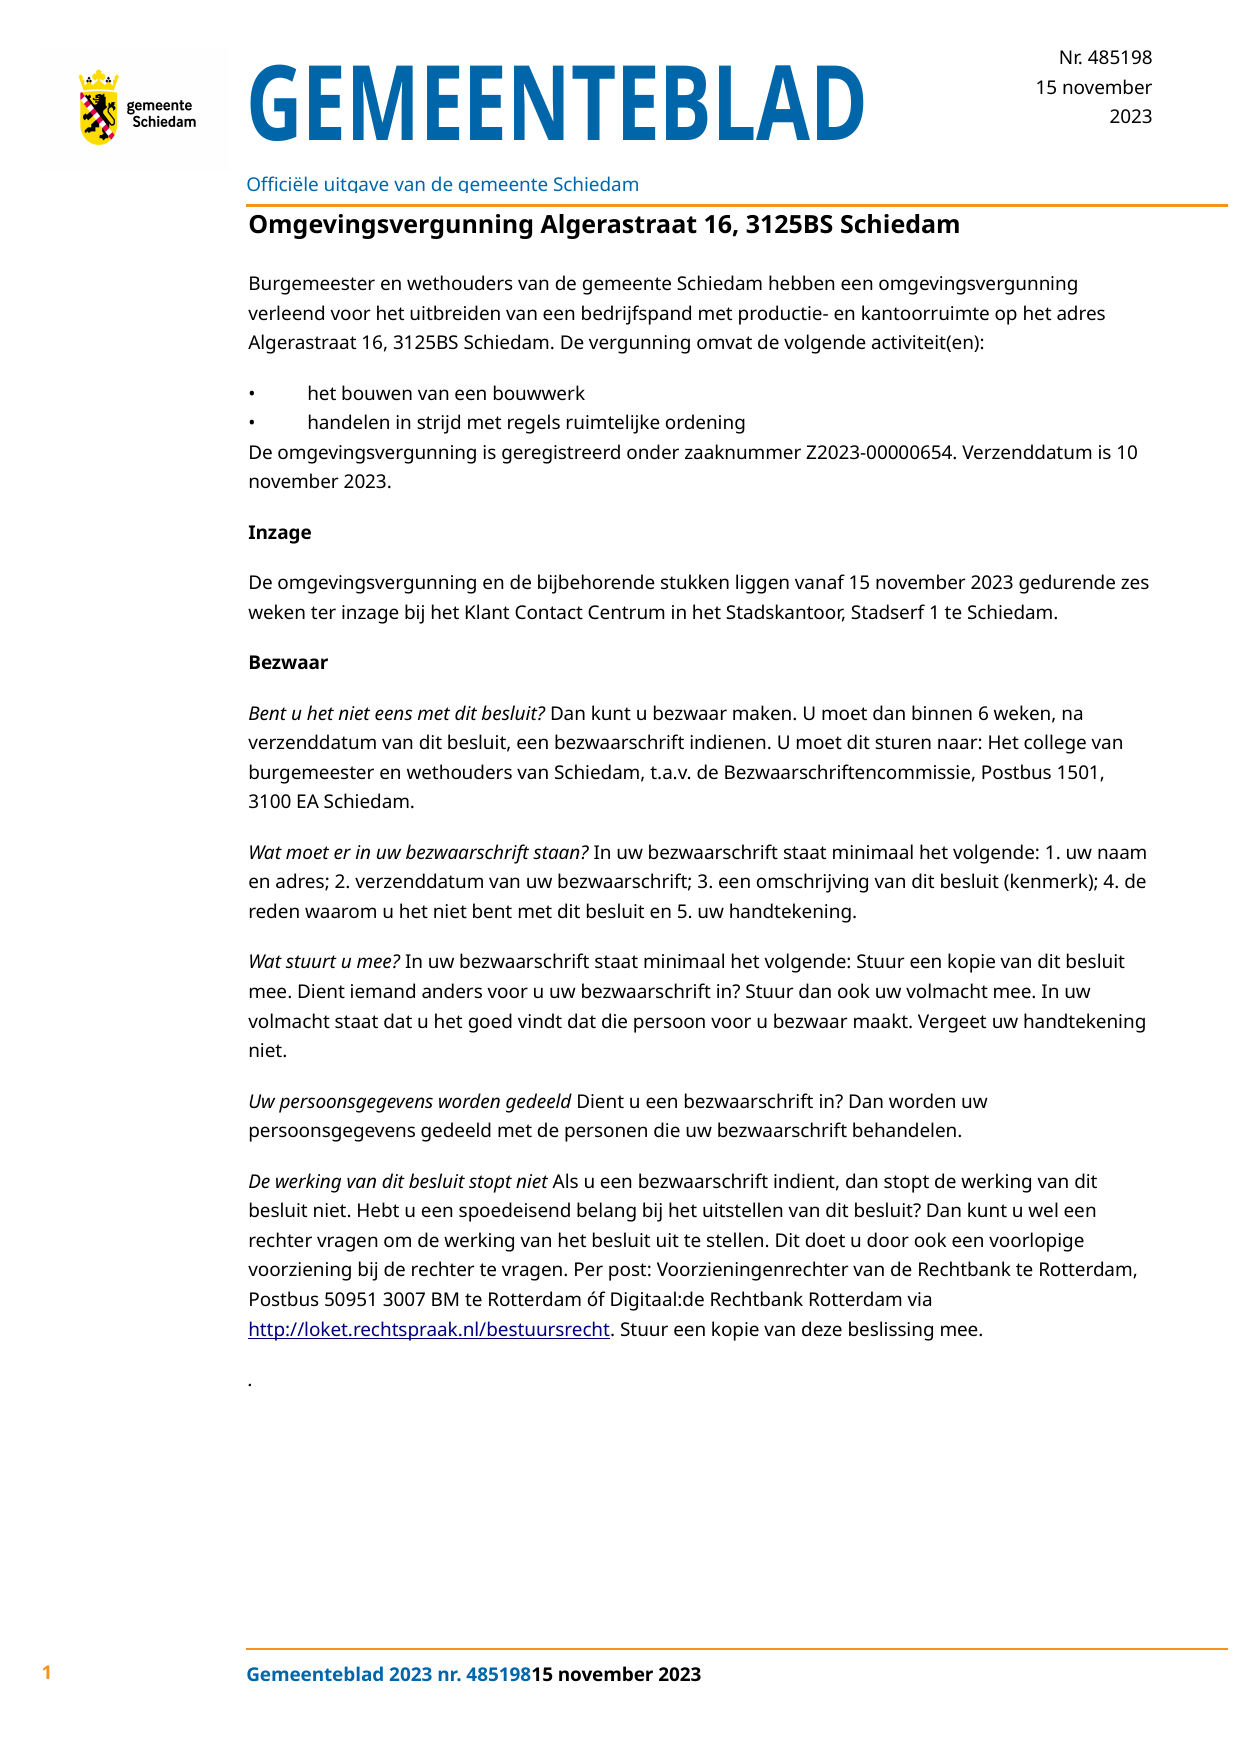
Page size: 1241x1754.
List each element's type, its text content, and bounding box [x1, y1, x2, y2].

text Omgevingsvergunning Algerastraat 16, 3125BS Schiedam [248, 207, 1152, 241]
text Wat moet er in uw bezwaarschrift staan? In uw bezwaarschrift staat minimaal het volgende: 1. uw naam en adres; 2. verzenddatum van uw bezwaarschrift; 3. een omschrijving van dit besluit (kenmerk); 4. de reden waarom u het niet bent met dit besluit en 5. uw handtekening. [248, 839, 1152, 924]
list handelen in strijd met regels ruimtelijke ordening [248, 409, 1152, 435]
text Wat stuurt u mee? In uw bezwaarschrift staat minimaal het volgende: Stuur een kopie van dit besluit mee. Dient iemand anders voor u uw bezwaarschrift in? Stuur dan ook uw volmacht mee. In uw volmacht staat dat u het goed vindt dat die persoon voor u bezwaar maakt. Vergeet uw handtekening niet. [248, 949, 1152, 1063]
text Burgemeester en wethouders van de gemeente Schiedam hebben een omgevingsvergunning verleend voor het uitbreiden van een bedrijfspand met productie- en kantoorruimte op het adres Algerastraat 16, 3125BS Schiedam. De vergunning omvat de volgende activiteit(en): [248, 270, 1152, 355]
text Bezwaar [248, 649, 1152, 675]
text De omgevingsvergunning en de bijbehorende stukken liggen vanaf 15 november 2023 gedurende zes weken ter inzage bij het Klant Contact Centrum in het Stadskantoor, Stadserf 1 te Schiedam. [248, 569, 1152, 625]
list het bouwen van een bouwwerk [248, 380, 1152, 406]
text De werking van dit besluit stopt niet Als u een bezwaarschrift indient, dan stopt de werking van dit besluit niet. Hebt u een spoedeisend belang bij het uitstellen van dit besluit? Dan kunt u wel een rechter vragen om de werking van het besluit uit te stellen. Dit doet u door ook een voorlopige voorziening bij de rechter te vragen. Per post: Voorzieningenrechter van de Rechtbank te Rotterdam, Postbus 50951 3007 BM te Rotterdam óf Digitaal:de Rechtbank Rotterdam via http://loket.rechtspraak.nl/bestuursrecht. Stuur een kopie van deze beslissing mee. [248, 1168, 1152, 1341]
text Bent u het niet eens met dit besluit? Dan kunt u bezwaar maken. U moet dan binnen 6 weken, na verzenddatum van dit besluit, een bezwaarschrift indienen. U moet dit sturen naar: Het college van burgemeester en wethouders van Schiedam, t.a.v. de Bezwaarschriftencommissie, Postbus 1501, 3100 EA Schiedam. [248, 700, 1152, 814]
picture [41, 47, 231, 172]
text De omgevingsvergunning is geregistreerd onder zaaknummer Z2023-00000654. Verzenddatum is 10 november 2023. [248, 439, 1152, 494]
text Uw persoonsgegevens worden gedeeld Dient u een bezwaarschrift in? Dan worden uw persoonsgegevens gedeeld met de personen die uw bezwaarschrift behandelen. [248, 1088, 1152, 1143]
text Inzage [248, 519, 1152, 545]
text . [248, 1366, 1152, 1392]
